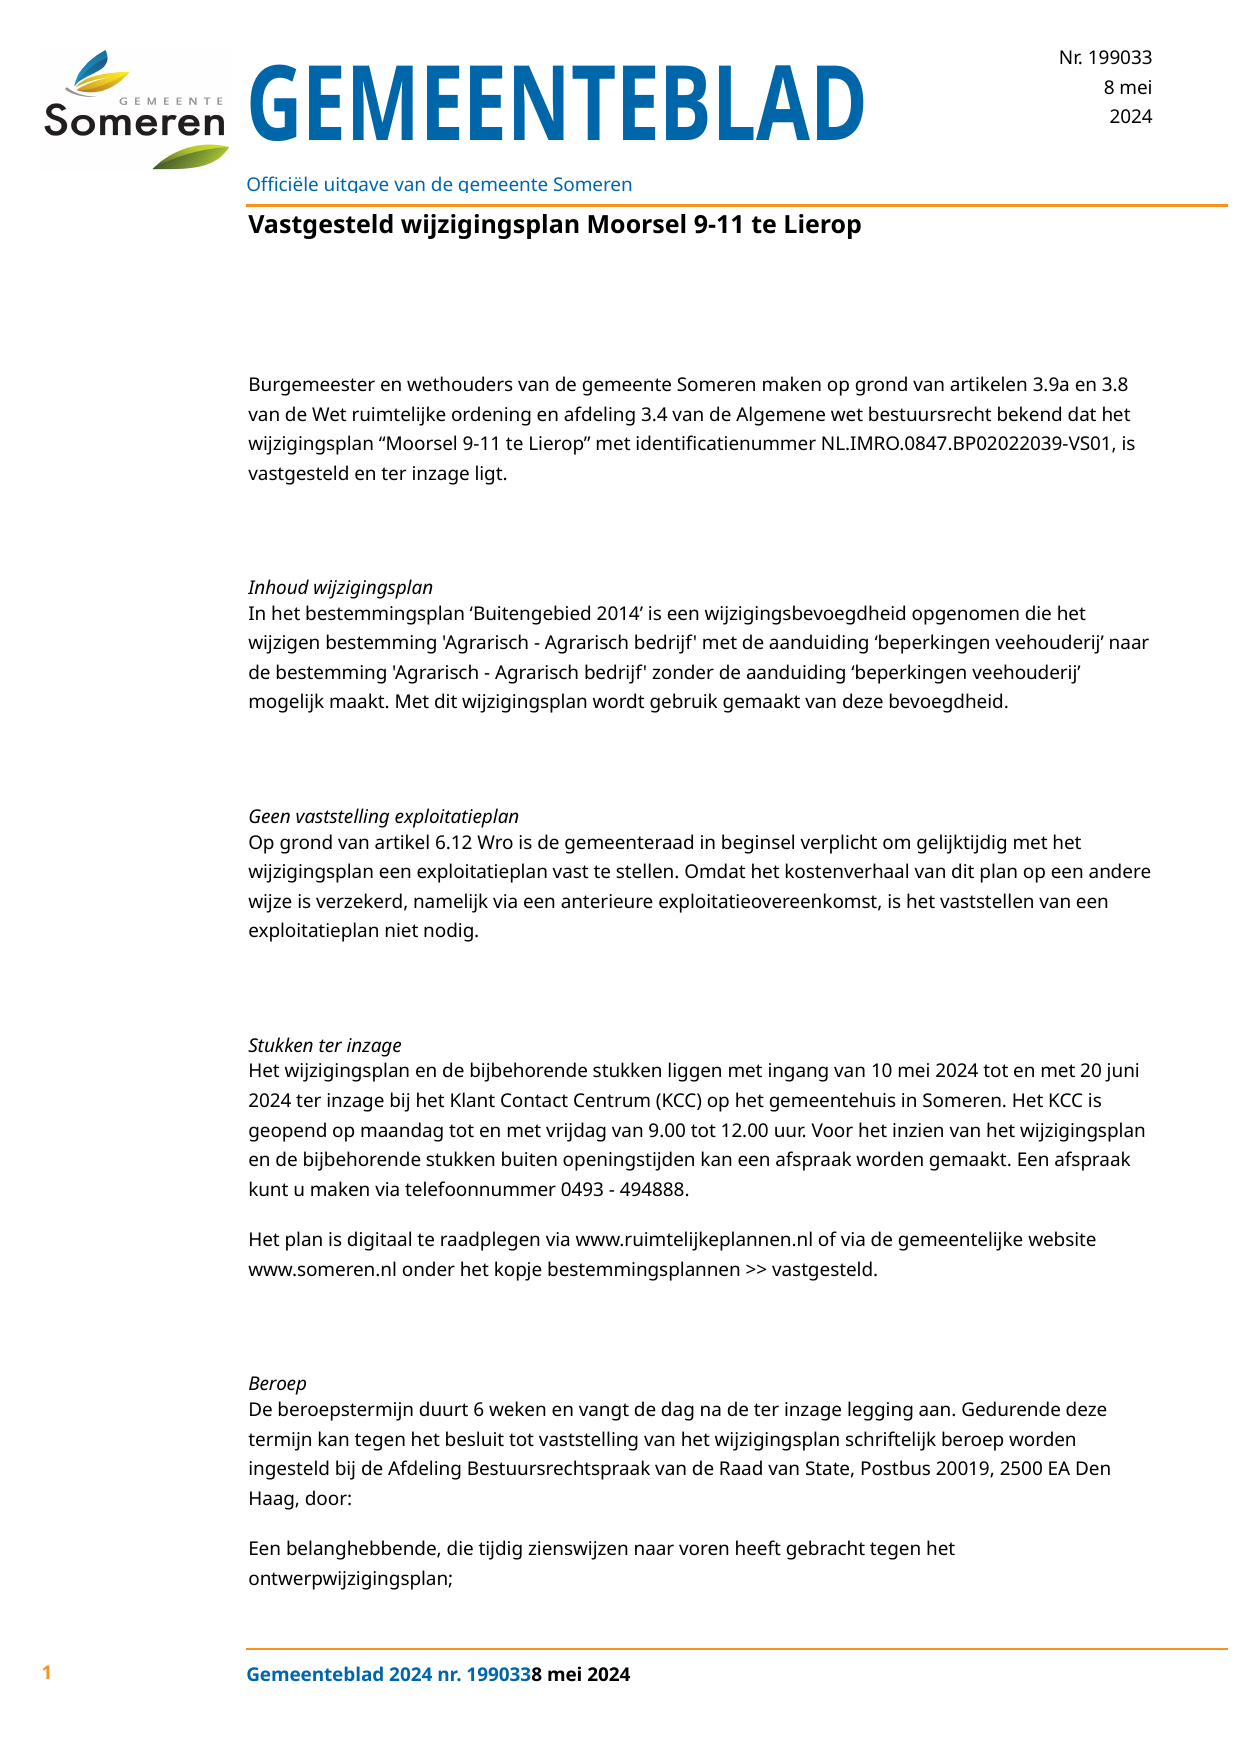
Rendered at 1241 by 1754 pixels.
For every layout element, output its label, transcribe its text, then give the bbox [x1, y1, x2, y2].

text Het wijzigingsplan en de bijbehorende stukken liggen met ingang van 10 mei 2024 tot en met 20 juni 2024 ter inzage bij het Klant Contact Centrum (KCC) op het gemeentehuis in Someren. Het KCC is geopend op maandag tot en met vrijdag van 9.00 tot 12.00 uur. Voor het inzien van het wijzigingsplan en de bijbehorende stukken buiten openingstijden kan een afspraak worden gemaakt. Een afspraak kunt u maken via telefoonnummer 0493 - 494888. [248, 1058, 1152, 1202]
text Stukken ter inzage [248, 1032, 1152, 1058]
text Geen vaststelling exploitatieplan [248, 803, 1152, 829]
picture [41, 47, 231, 172]
text In het bestemmingsplan ‘Buitengebied 2014’ is een wijzigingsbevoegdheid opgenomen die het wijzigen bestemming 'Agrarisch - Agrarisch bedrijf' met de aanduiding ‘beperkingen veehouderij’ naar de bestemming 'Agrarisch - Agrarisch bedrijf' zonder de aanduiding ‘beperkingen veehouderij’ mogelijk maakt. Met dit wijzigingsplan wordt gebruik gemaakt van deze bevoegdheid. [248, 600, 1152, 714]
text Beroep [248, 1370, 1152, 1396]
text Op grond van artikel 6.12 Wro is de gemeenteraad in beginsel verplicht om gelijktijdig met het wijzigingsplan een exploitatieplan vast te stellen. Omdat het kostenverhaal van dit plan op een andere wijze is verzekerd, namelijk via een anterieure exploitatieovereenkomst, is het vaststellen van een exploitatieplan niet nodig. [248, 829, 1152, 943]
text Vastgesteld wijzigingsplan Moorsel 9-11 te Lierop [248, 207, 1152, 241]
text De beroepstermijn duurt 6 weken en vangt de dag na de ter inzage legging aan. Gedurende deze termijn kan tegen het besluit tot vaststelling van het wijzigingsplan schriftelijk beroep worden ingesteld bij de Afdeling Bestuursrechtspraak van de Raad van State, Postbus 20019, 2500 EA Den Haag, door: [248, 1396, 1152, 1511]
text Inhoud wijzigingsplan [248, 574, 1152, 600]
text Een belanghebbende, die tijdig zienswijzen naar voren heeft gebracht tegen het ontwerpwijzigingsplan; [248, 1535, 1152, 1591]
text Burgemeester en wethouders van de gemeente Someren maken op grond van artikelen 3.9a en 3.8 van de Wet ruimtelijke ordening en afdeling 3.4 van de Algemene wet bestuursrecht bekend dat het wijzigingsplan “Moorsel 9-11 te Lierop” met identificatienummer NL.IMRO.0847.BP02022039-VS01, is vastgesteld en ter inzage ligt. [248, 371, 1152, 486]
text Het plan is digitaal te raadplegen via www.ruimtelijkeplannen.nl of via de gemeentelijke website www.someren.nl onder het kopje bestemmingsplannen >> vastgesteld. [248, 1226, 1152, 1282]
